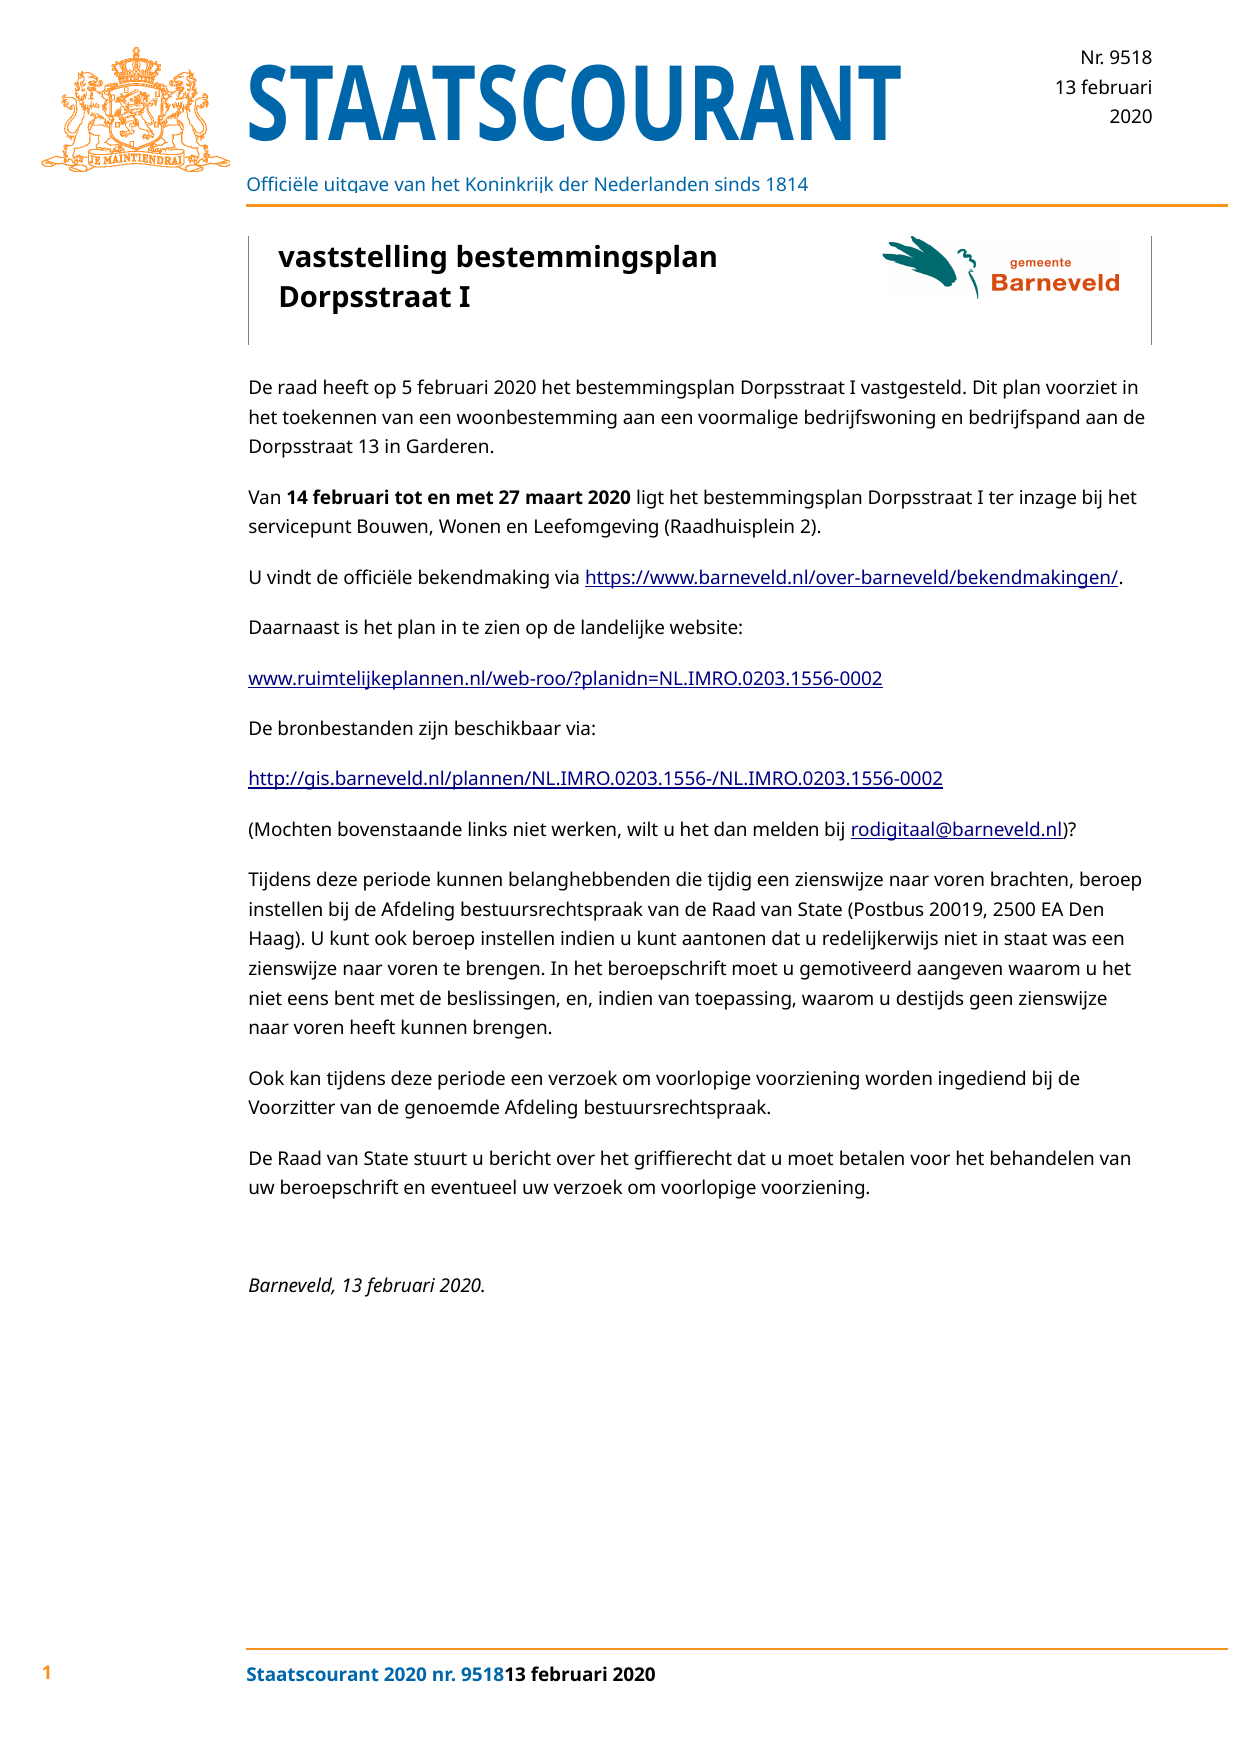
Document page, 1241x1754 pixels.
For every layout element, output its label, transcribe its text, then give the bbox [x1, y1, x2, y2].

text U vindt de officiële bekendmaking via https://www.barneveld.nl/over-barneveld/bekendmakingen/. [248, 564, 1152, 589]
text http://gis.barneveld.nl/plannen/NL.IMRO.0203.1556-/NL.IMRO.0203.1556-0002 [248, 766, 1152, 791]
text De bronbestanden zijn beschikbaar via: [248, 715, 1152, 741]
text www.ruimtelijkeplannen.nl/web-roo/?planidn=NL.IMRO.0203.1556-0002 [248, 665, 1152, 690]
text Barneveld, 13 februari 2020. [248, 1272, 1152, 1298]
table_header [850, 236, 1151, 345]
picture [41, 47, 231, 172]
table_header vaststelling bestemmingsplan Dorpsstraat I [249, 236, 850, 345]
picture [882, 236, 1119, 299]
text Tijdens deze periode kunnen belanghebbenden die tijdig een zienswijze naar voren brachten, beroep instellen bij de Afdeling bestuursrechtspraak van de Raad van State (Postbus 20019, 2500 EA Den Haag). U kunt ook beroep instellen indien u kunt aantonen dat u redelijkerwijs niet in staat was een zienswijze naar voren te brengen. In het beroepschrift moet u gemotiveerd aangeven waarom u het niet eens bent met de beslissingen, en, indien van toepassing, waarom u destijds geen zienswijze naar voren heeft kunnen brengen. [248, 866, 1152, 1040]
text Daarnaast is het plan in te zien op de landelijke website: [248, 614, 1152, 640]
text De raad heeft op 5 februari 2020 het bestemmingsplan Dorpsstraat I vastgesteld. Dit plan voorziet in het toekennen van een woonbestemming aan een voormalige bedrijfswoning en bedrijfspand aan de Dorpsstraat 13 in Garderen. [248, 374, 1152, 459]
text Ook kan tijdens deze periode een verzoek om voorlopige voorziening worden ingediend bij de Voorzitter van de genoemde Afdeling bestuursrechtspraak. [248, 1065, 1152, 1120]
text (Mochten bovenstaande links niet werken, wilt u het dan melden bij rodigitaal@barneveld.nl)? [248, 816, 1152, 842]
text De Raad van State stuurt u bericht over het griffierecht dat u moet betalen voor het behandelen van uw beroepschrift en eventueel uw verzoek om voorlopige voorziening. [248, 1145, 1152, 1200]
text Van 14 februari tot en met 27 maart 2020 ligt het bestemmingsplan Dorpsstraat I ter inzage bij het servicepunt Bouwen, Wonen en Leefomgeving (Raadhuisplein 2). [248, 484, 1152, 539]
